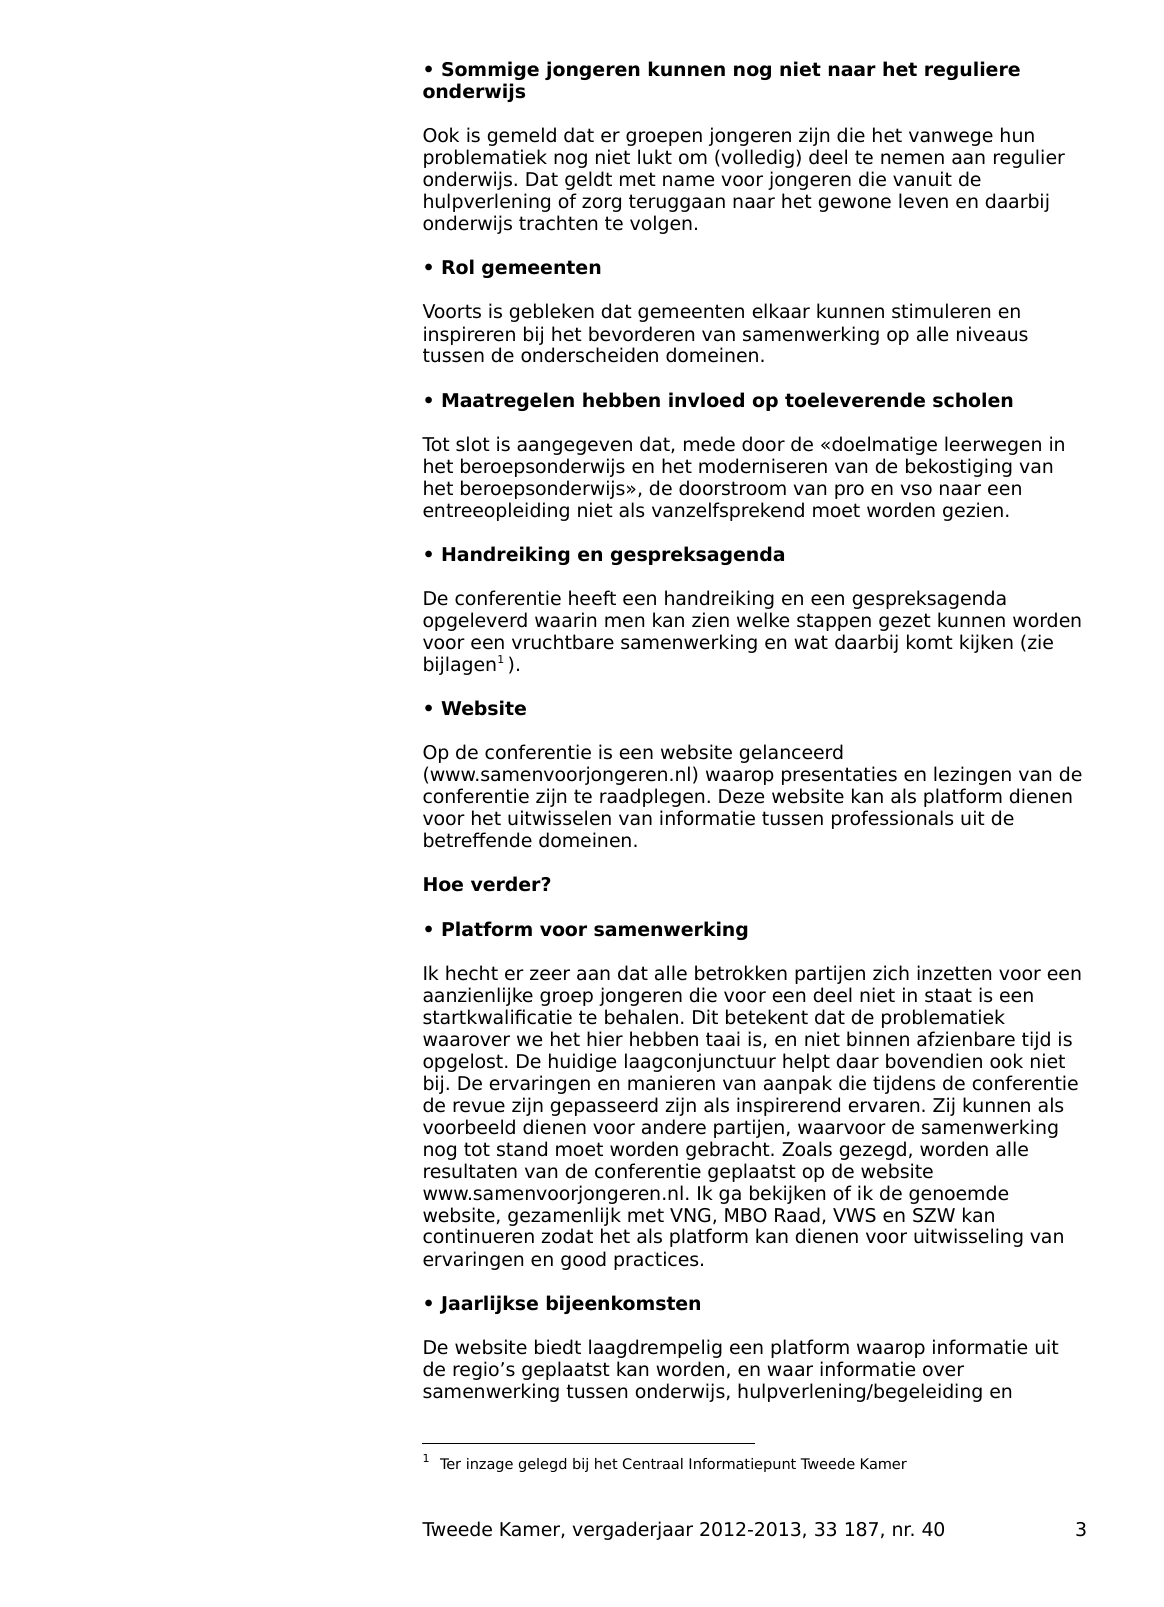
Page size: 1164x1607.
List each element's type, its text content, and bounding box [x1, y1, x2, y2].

text Voorts is gebleken dat gemeenten elkaar kunnen stimuleren en inspireren bij het bevorderen van samenwerking op alle niveaus tussen de onderscheiden domeinen. [422, 301, 1087, 367]
text De website biedt laagdrempelig een platform waarop informatie uit de regio’s geplaatst kan worden, en waar informatie over samenwerking tussen onderwijs, hulpverlening/begeleiding en [422, 1337, 1087, 1403]
text Tot slot is aangegeven dat, mede door de «doelmatige leerwegen in het beroepsonderwijs en het moderniseren van de bekostiging van het beroepsonderwijs», de doorstroom van pro en vso naar een entreeopleiding niet als vanzelfsprekend moet worden gezien. [422, 434, 1087, 522]
text De conferentie heeft een handreiking en een gespreksagenda opgeleverd waarin men kan zien welke stappen gezet kunnen worden voor een vruchtbare samenwerking en wat daarbij komt kijken (zie bijlagen). [422, 588, 1087, 676]
subtitle • Platform voor samenwerking [422, 918, 1087, 941]
text Op de conferentie is een website gelanceerd (www.samenvoorjongeren.nl) waarop presentaties en lezingen van de conferentie zijn te raadplegen. Deze website kan als platform dienen voor het uitwisselen van informatie tussen professionals uit de betreffende domeinen. [422, 742, 1087, 852]
text Ook is gemeld dat er groepen jongeren zijn die het vanwege hun problematiek nog niet lukt om (volledig) deel te nemen aan regulier onderwijs. Dat geldt met name voor jongeren die vanuit de hulpverlening of zorg teruggaan naar het gewone leven en daarbij onderwijs trachten te volgen. [422, 125, 1087, 235]
subtitle Hoe verder? [422, 874, 1087, 896]
subtitle • Maatregelen hebben invloed op toeleverende scholen [422, 389, 1087, 412]
subtitle • Sommige jongeren kunnen nog niet naar het reguliere onderwijs [422, 59, 1087, 103]
text Ter inzage gelegd bij het Centraal Informatiepunt Tweede Kamer [422, 1452, 1087, 1474]
text Ik hecht er zeer aan dat alle betrokken partijen zich inzetten voor een aanzienlijke groep jongeren die voor een deel niet in staat is een startkwalificatie te behalen. Dit betekent dat de problematiek waarover we het hier hebben taai is, en niet binnen afzienbare tijd is opgelost. De huidige laagconjunctuur helpt daar bovendien ook niet bij. De ervaringen en manieren van aanpak die tijdens de conferentie de revue zijn gepasseerd zijn als inspirerend ervaren. Zij kunnen als voorbeeld dienen voor andere partijen, waarvoor de samenwerking nog tot stand moet worden gebracht. Zoals gezegd, worden alle resultaten van de conferentie geplaatst op de website www.samenvoorjongeren.nl. Ik ga bekijken of ik de genoemde website, gezamenlijk met VNG, MBO Raad, VWS en SZW kan continueren zodat het als platform kan dienen voor uitwisseling van ervaringen en good practices. [422, 963, 1087, 1270]
subtitle • Handreiking en gespreksagenda [422, 544, 1087, 566]
subtitle • Jaarlijkse bijeenkomsten [422, 1293, 1087, 1314]
subtitle • Rol gemeenten [422, 257, 1087, 279]
subtitle • Website [422, 698, 1087, 720]
